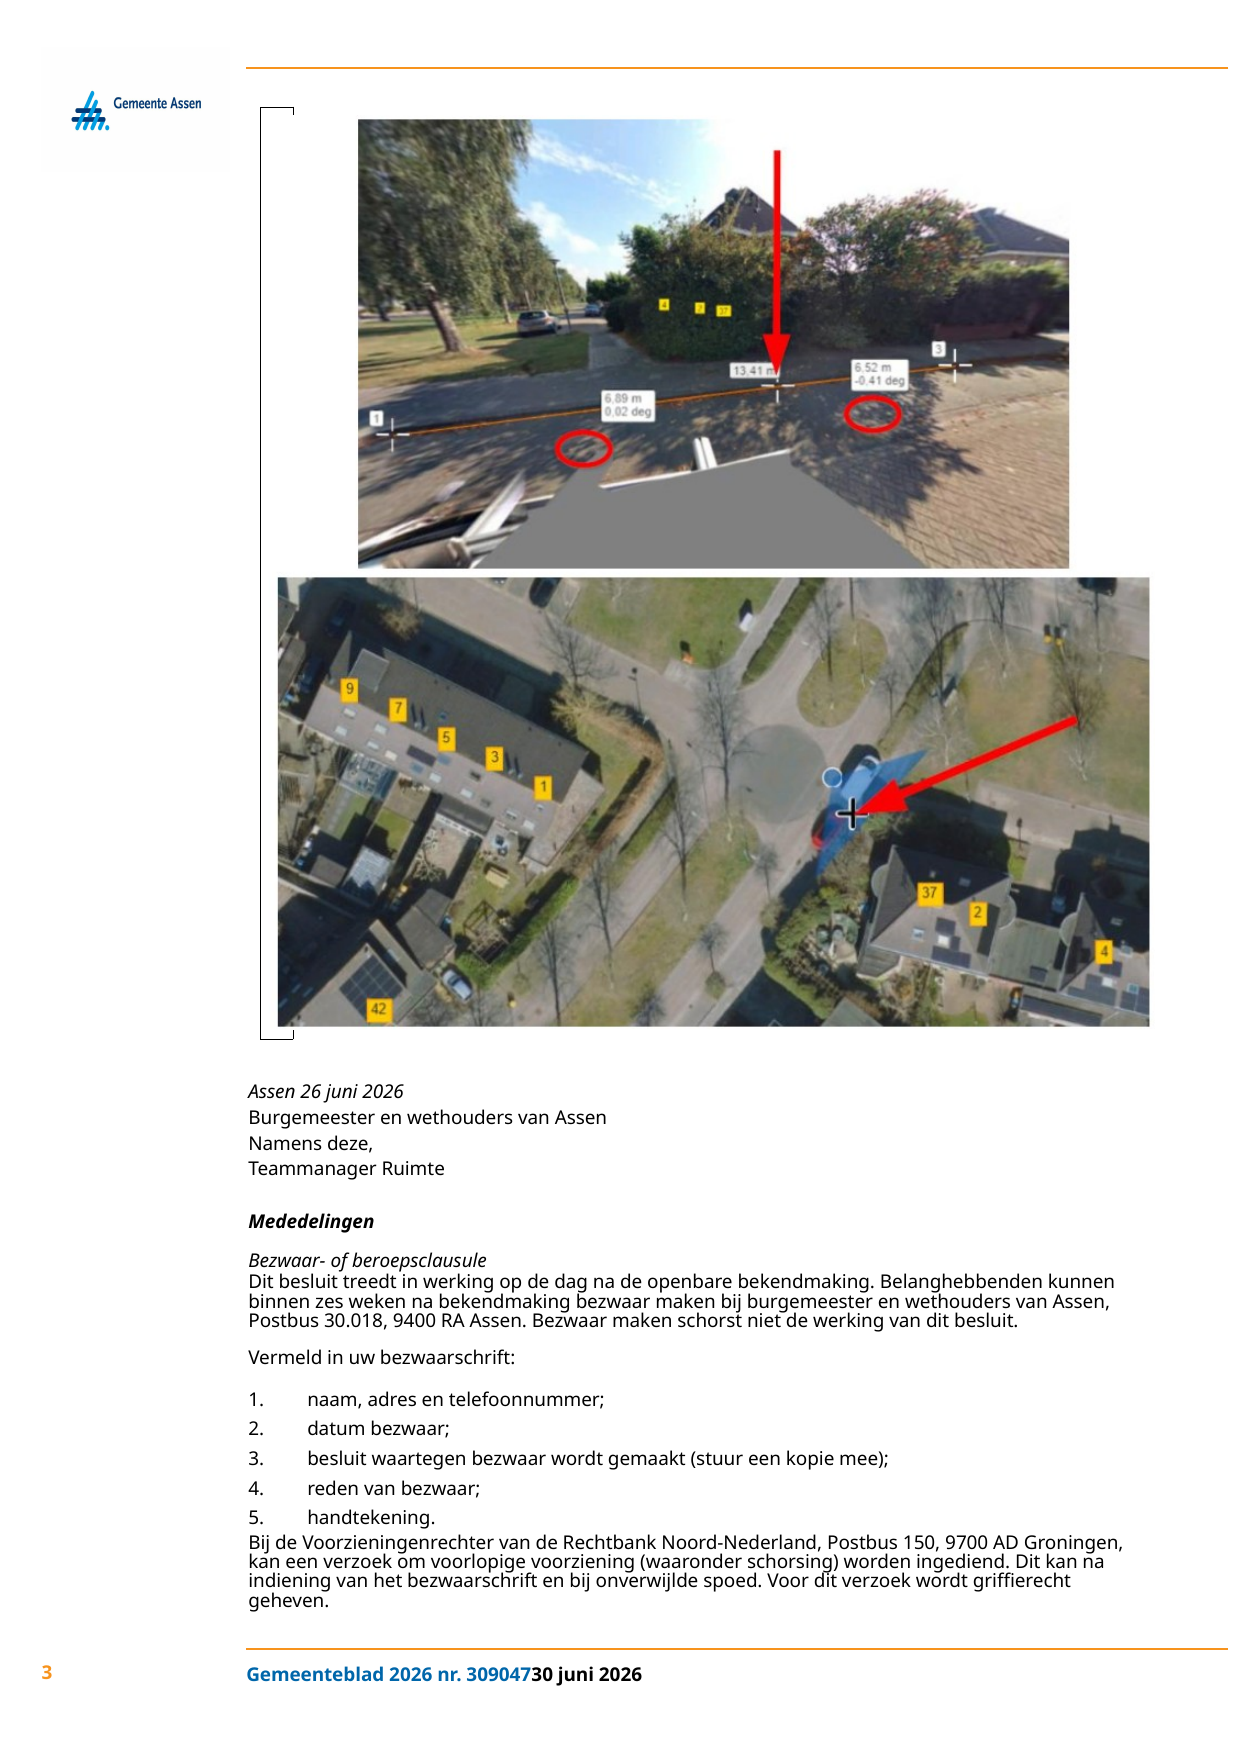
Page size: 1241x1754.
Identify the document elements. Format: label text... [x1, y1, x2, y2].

text Vermeld in uw bezwaarschrift: [248, 1349, 1152, 1368]
list naam, adres en telefoonnummer; [248, 1386, 1152, 1412]
text Teammanager Ruimte [248, 1156, 1152, 1181]
text Namens deze, [248, 1130, 1152, 1156]
text Assen 26 juni 2026 [248, 1078, 1152, 1104]
list handtekening. [248, 1504, 1152, 1530]
picture [41, 47, 231, 172]
text Bezwaar- of beroepsclausule [248, 1248, 1152, 1273]
list besluit waartegen bezwaar wordt gemaakt (stuur een kopie mee); [248, 1445, 1152, 1471]
text Bij de Voorzieningenrechter van de Rechtbank Noord-Nederland, Postbus 150, 9700 AD Groningen, kan een verzoek om voorlopige voorziening (waaronder schorsing) worden ingediend. Dit kan na indiening van het bezwaarschrift en bij onverwijlde spoed. Voor dit verzoek wordt griffierecht geheven. [248, 1534, 1152, 1611]
text Dit besluit treedt in werking op de dag na de openbare bekendmaking. Belanghebbenden kunnen binnen zes weken na bekendmaking bezwaar maken bij burgemeester en wethouders van Assen, Postbus 30.018, 9400 RA Assen. Bezwaar maken schorst niet de werking van dit besluit. [248, 1273, 1152, 1331]
list reden van bezwaar; [248, 1475, 1152, 1500]
picture [268, 115, 1155, 1030]
text Mededelingen [248, 1208, 1152, 1234]
list datum bezwaar; [248, 1416, 1152, 1441]
text Burgemeester en wethouders van Assen [248, 1104, 1152, 1130]
